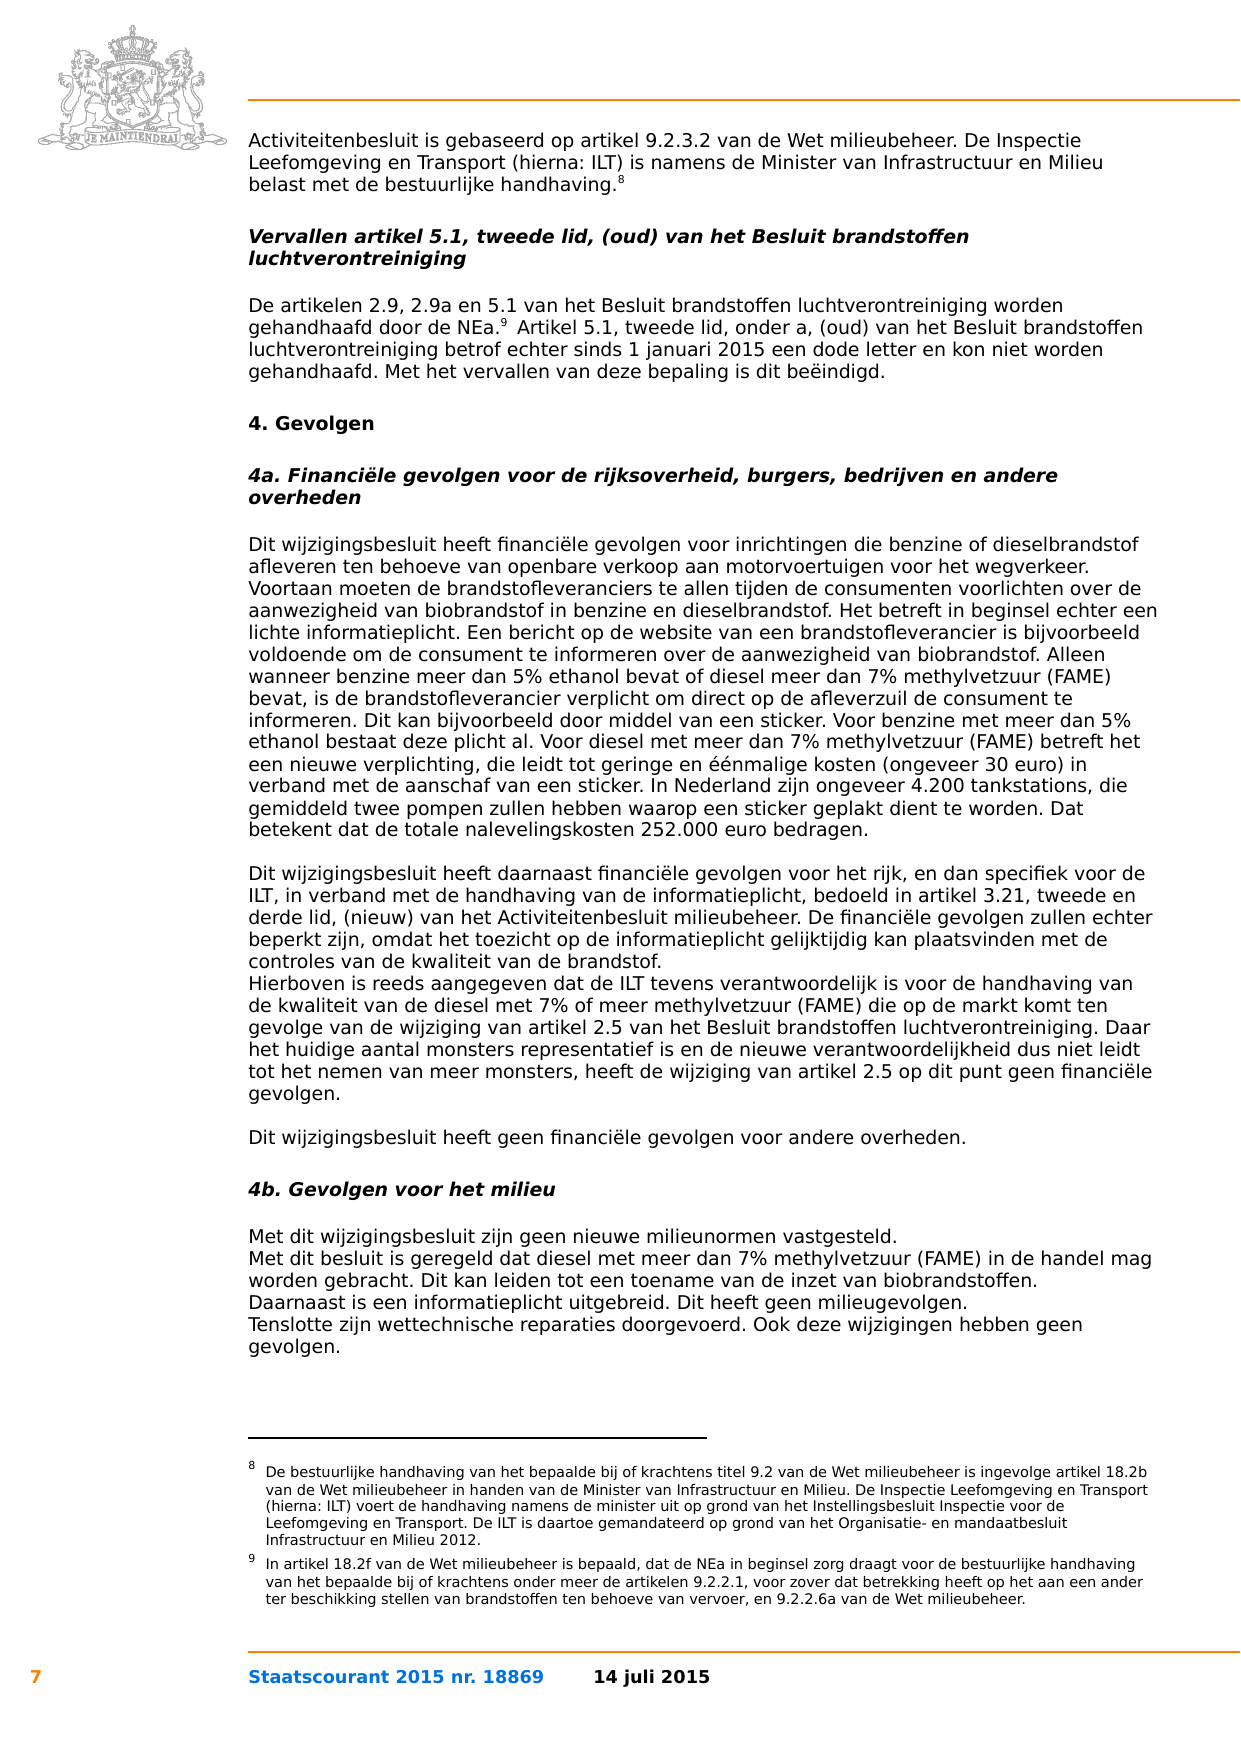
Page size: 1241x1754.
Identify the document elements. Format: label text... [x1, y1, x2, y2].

subtitle 4. Gevolgen [248, 413, 1163, 435]
text Activiteitenbesluit is gebaseerd op artikel 9.2.3.2 van de Wet milieubeheer. De Inspectie Leefomgeving en Transport (hierna: ILT) is namens de Minister van Infrastructuur en Milieu belast met de bestuurlijke handhaving. [248, 130, 1163, 196]
text Tenslotte zijn wettechnische reparaties doorgevoerd. Ook deze wijzigingen hebben geen gevolgen. [248, 1314, 1163, 1358]
subtitle Vervallen artikel 5.1, tweede lid, (oud) van het Besluit brandstoffen luchtverontreiniging [248, 226, 1163, 270]
text Dit wijzigingsbesluit heeft daarnaast financiële gevolgen voor het rijk, en dan specifiek voor de ILT, in verband met de handhaving van de informatieplicht, bedoeld in artikel 3.21, tweede en derde lid, (nieuw) van het Activiteitenbesluit milieubeheer. De financiële gevolgen zullen echter beperkt zijn, omdat het toezicht op de informatieplicht gelijktijdig kan plaatsvinden met de controles van de kwaliteit van de brandstof. [248, 863, 1163, 973]
text Met dit wijzigingsbesluit zijn geen nieuwe milieunormen vastgesteld. [248, 1226, 1163, 1248]
text De bestuurlijke handhaving van het bepaalde bij of krachtens titel 9.2 van de Wet milieubeheer is ingevolge artikel 18.2b van de Wet milieubeheer in handen van de Minister van Infrastructuur en Milieu. De Inspectie Leefomgeving en Transport (hierna: ILT) voert de handhaving namens de minister uit op grond van het Instellingsbesluit Inspectie voor de Leefomgeving en Transport. De ILT is daartoe gemandateerd op grond van het Organisatie- en mandaatbesluit Infrastructuur en Milieu 2012. [248, 1459, 1163, 1549]
text Hierboven is reeds aangegeven dat de ILT tevens verantwoordelijk is voor de handhaving van de kwaliteit van de diesel met 7% of meer methylvetzuur (FAME) die op de markt komt ten gevolge van de wijziging van artikel 2.5 van het Besluit brandstoffen luchtverontreiniging. Daar het huidige aantal monsters representatief is en de nieuwe verantwoordelijkheid dus niet leidt tot het nemen van meer monsters, heeft de wijziging van artikel 2.5 op dit punt geen financiële gevolgen. [248, 973, 1163, 1105]
text In artikel 18.2f van de Wet milieubeheer is bepaald, dat de NEa in beginsel zorg draagt voor de bestuurlijke handhaving van het bepaalde bij of krachtens onder meer de artikelen 9.2.2.1, voor zover dat betrekking heeft op het aan een ander ter beschikking stellen van brandstoffen ten behoeve van vervoer, en 9.2.2.6a van de Wet milieubeheer. [248, 1552, 1163, 1608]
text Met dit besluit is geregeld dat diesel met meer dan 7% methylvetzuur (FAME) in de handel mag worden gebracht. Dit kan leiden tot een toename van de inzet van biobrandstoffen. [248, 1248, 1163, 1292]
text De artikelen 2.9, 2.9a en 5.1 van het Besluit brandstoffen luchtverontreiniging worden gehandhaafd door de NEa. Artikel 5.1, tweede lid, onder a, (oud) van het Besluit brandstoffen luchtverontreiniging betrof echter sinds 1 januari 2015 een dode letter en kon niet worden gehandhaafd. Met het vervallen van deze bepaling is dit beëindigd. [248, 295, 1163, 383]
text Dit wijzigingsbesluit heeft financiële gevolgen voor inrichtingen die benzine of dieselbrandstof afleveren ten behoeve van openbare verkoop aan motorvoertuigen voor het wegverkeer. Voortaan moeten de brandstofleveranciers te allen tijden de consumenten voorlichten over de aanwezigheid van biobrandstof in benzine en dieselbrandstof. Het betreft in beginsel echter een lichte informatieplicht. Een bericht op de website van een brandstofleverancier is bijvoorbeeld voldoende om de consument te informeren over de aanwezigheid van biobrandstof. Alleen wanneer benzine meer dan 5% ethanol bevat of diesel meer dan 7% methylvetzuur (FAME) bevat, is de brandstofleverancier verplicht om direct op de afleverzuil de consument te informeren. Dit kan bijvoorbeeld door middel van een sticker. Voor benzine met meer dan 5% ethanol bestaat deze plicht al. Voor diesel met meer dan 7% methylvetzuur (FAME) betreft het een nieuwe verplichting, die leidt tot geringe en éénmalige kosten (ongeveer 30 euro) in verband met de aanschaf van een sticker. In Nederland zijn ongeveer 4.200 tankstations, die gemiddeld twee pompen zullen hebben waarop een sticker geplakt dient te worden. Dat betekent dat de totale nalevelingskosten 252.000 euro bedragen. [248, 534, 1163, 841]
subtitle 4a. Financiële gevolgen voor de rijksoverheid, burgers, bedrijven en andere overheden [248, 465, 1163, 509]
text Daarnaast is een informatieplicht uitgebreid. Dit heeft geen milieugevolgen. [248, 1292, 1163, 1314]
picture [38, 25, 227, 150]
text Dit wijzigingsbesluit heeft geen financiële gevolgen voor andere overheden. [248, 1127, 1163, 1149]
subtitle 4b. Gevolgen voor het milieu [248, 1179, 1163, 1201]
